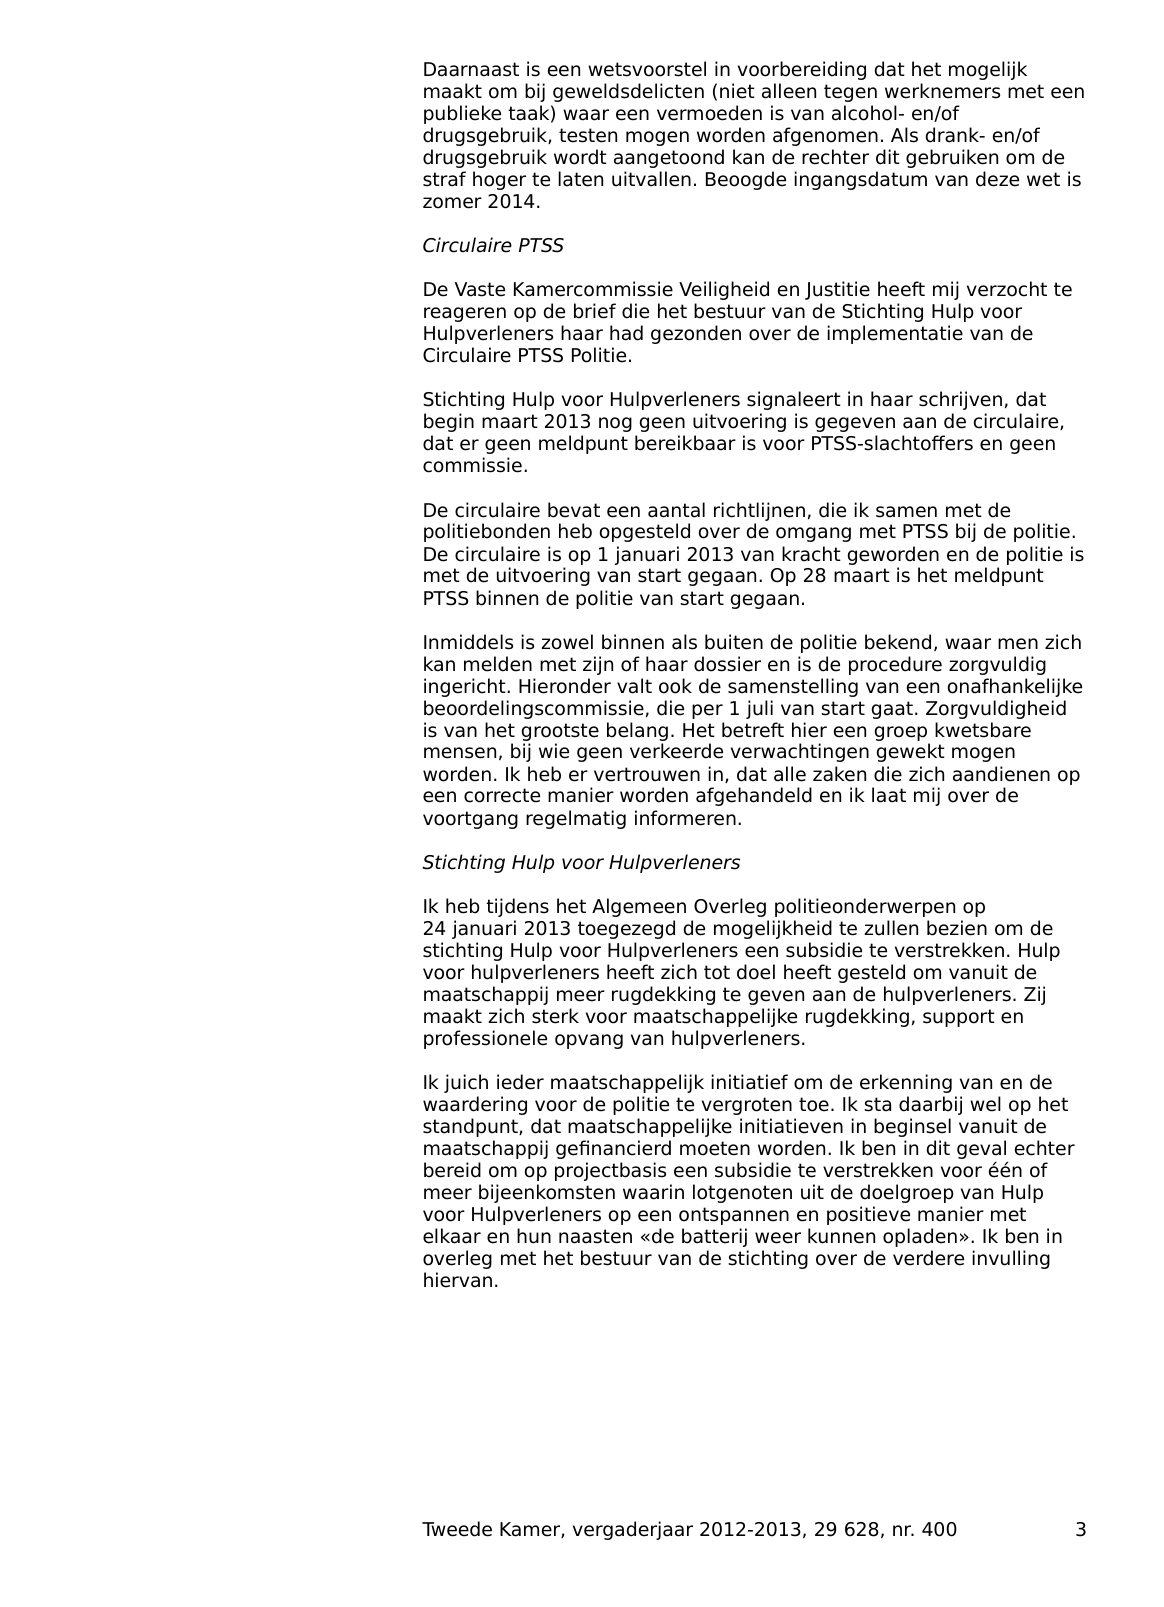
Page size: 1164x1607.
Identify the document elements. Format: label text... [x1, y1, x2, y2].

text Daarnaast is een wetsvoorstel in voorbereiding dat het mogelijk maakt om bij geweldsdelicten (niet alleen tegen werknemers met een publieke taak) waar een vermoeden is van alcohol- en/of drugsgebruik, testen mogen worden afgenomen. Als drank- en/of drugsgebruik wordt aangetoond kan de rechter dit gebruiken om de straf hoger te laten uitvallen. Beoogde ingangsdatum van deze wet is zomer 2014. [422, 59, 1087, 213]
subtitle Stichting Hulp voor Hulpverleners [422, 852, 1087, 873]
text Stichting Hulp voor Hulpverleners signaleert in haar schrijven, dat begin maart 2013 nog geen uitvoering is gegeven aan de circulaire, dat er geen meldpunt bereikbaar is voor PTSS-slachtoffers en geen commissie. [422, 389, 1087, 477]
text Inmiddels is zowel binnen als buiten de politie bekend, waar men zich kan melden met zijn of haar dossier en is de procedure zorgvuldig ingericht. Hieronder valt ook de samenstelling van een onafhankelijke beoordelingscommissie, die per 1 juli van start gaat. Zorgvuldigheid is van het grootste belang. Het betreft hier een groep kwetsbare mensen, bij wie geen verkeerde verwachtingen gewekt mogen worden. Ik heb er vertrouwen in, dat alle zaken die zich aandienen op een correcte manier worden afgehandeld en ik laat mij over de voortgang regelmatig informeren. [422, 632, 1087, 829]
text De Vaste Kamercommissie Veiligheid en Justitie heeft mij verzocht te reageren op de brief die het bestuur van de Stichting Hulp voor Hulpverleners haar had gezonden over de implementatie van de Circulaire PTSS Politie. [422, 279, 1087, 367]
text De circulaire bevat een aantal richtlijnen, die ik samen met de politiebonden heb opgesteld over de omgang met PTSS bij de politie. De circulaire is op 1 januari 2013 van kracht geworden en de politie is met de uitvoering van start gegaan. Op 28 maart is het meldpunt PTSS binnen de politie van start gegaan. [422, 499, 1087, 609]
text Ik heb tijdens het Algemeen Overleg politieonderwerpen op 24 januari 2013 toegezegd de mogelijkheid te zullen bezien om de stichting Hulp voor Hulpverleners een subsidie te verstrekken. Hulp voor hulpverleners heeft zich tot doel heeft gesteld om vanuit de maatschappij meer rugdekking te geven aan de hulpverleners. Zij maakt zich sterk voor maatschappelijke rugdekking, support en professionele opvang van hulpverleners. [422, 896, 1087, 1049]
text Ik juich ieder maatschappelijk initiatief om de erkenning van en de waardering voor de politie te vergroten toe. Ik sta daarbij wel op het standpunt, dat maatschappelijke initiatieven in beginsel vanuit de maatschappij gefinancierd moeten worden. Ik ben in dit geval echter bereid om op projectbasis een subsidie te verstrekken voor één of meer bijeenkomsten waarin lotgenoten uit de doelgroep van Hulp voor Hulpverleners op een ontspannen en positieve manier met elkaar en hun naasten «de batterij weer kunnen opladen». Ik ben in overleg met het bestuur van de stichting over de verdere invulling hiervan. [422, 1072, 1087, 1292]
subtitle Circulaire PTSS [422, 235, 1087, 257]
